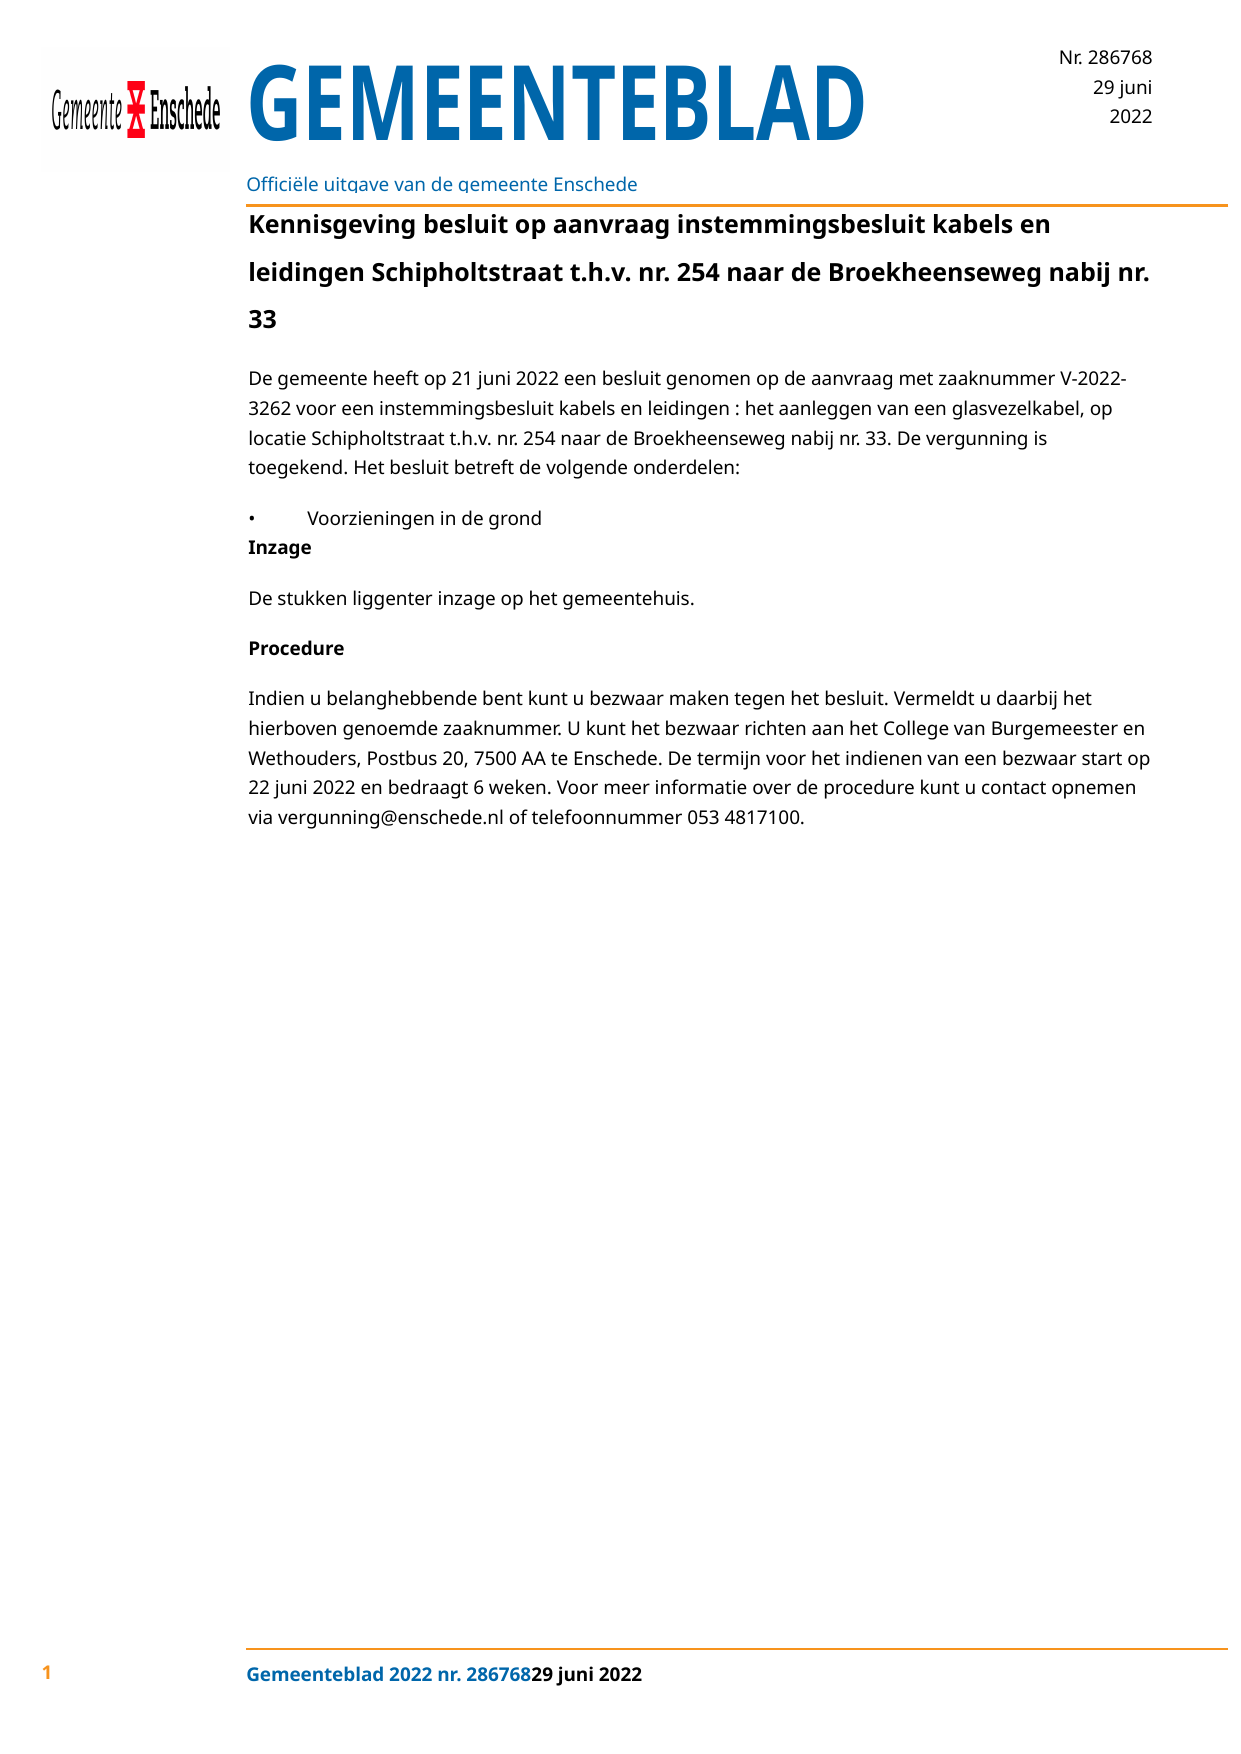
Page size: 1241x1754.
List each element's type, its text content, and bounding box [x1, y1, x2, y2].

text Procedure [248, 635, 1152, 661]
text De stukken liggenter inzage op het gemeentehuis. [248, 585, 1152, 610]
text Kennisgeving besluit op aanvraag instemmingsbesluit kabels en leidingen Schipholtstraat t.h.v. nr. 254 naar de Broekheenseweg nabij nr. 33 [248, 207, 1152, 336]
text De gemeente heeft op 21 juni 2022 een besluit genomen op de aanvraag met zaaknummer V-2022-3262 voor een instemmingsbesluit kabels en leidingen : het aanleggen van een glasvezelkabel, op locatie Schipholtstraat t.h.v. nr. 254 naar de Broekheenseweg nabij nr. 33. De vergunning is toegekend. Het besluit betreft de volgende onderdelen: [248, 366, 1152, 480]
picture [41, 47, 231, 172]
text Indien u belanghebbende bent kunt u bezwaar maken tegen het besluit. Vermeldt u daarbij het hierboven genoemde zaaknummer. U kunt het bezwaar richten aan het College van Burgemees­ter en Wethouders, Postbus 20, 7500 AA te Enschede. De termijn voor het indienen van een bezwaar start op 22 juni 2022 en bedraagt 6 weken. Voor meer informatie over de procedure kunt u contact opnemen via vergunning@enschede.nl of telefoonnummer 053 4817100. [248, 686, 1152, 829]
text Inzage [248, 534, 1152, 560]
list Voorzieningen in de grond [248, 505, 1152, 530]
